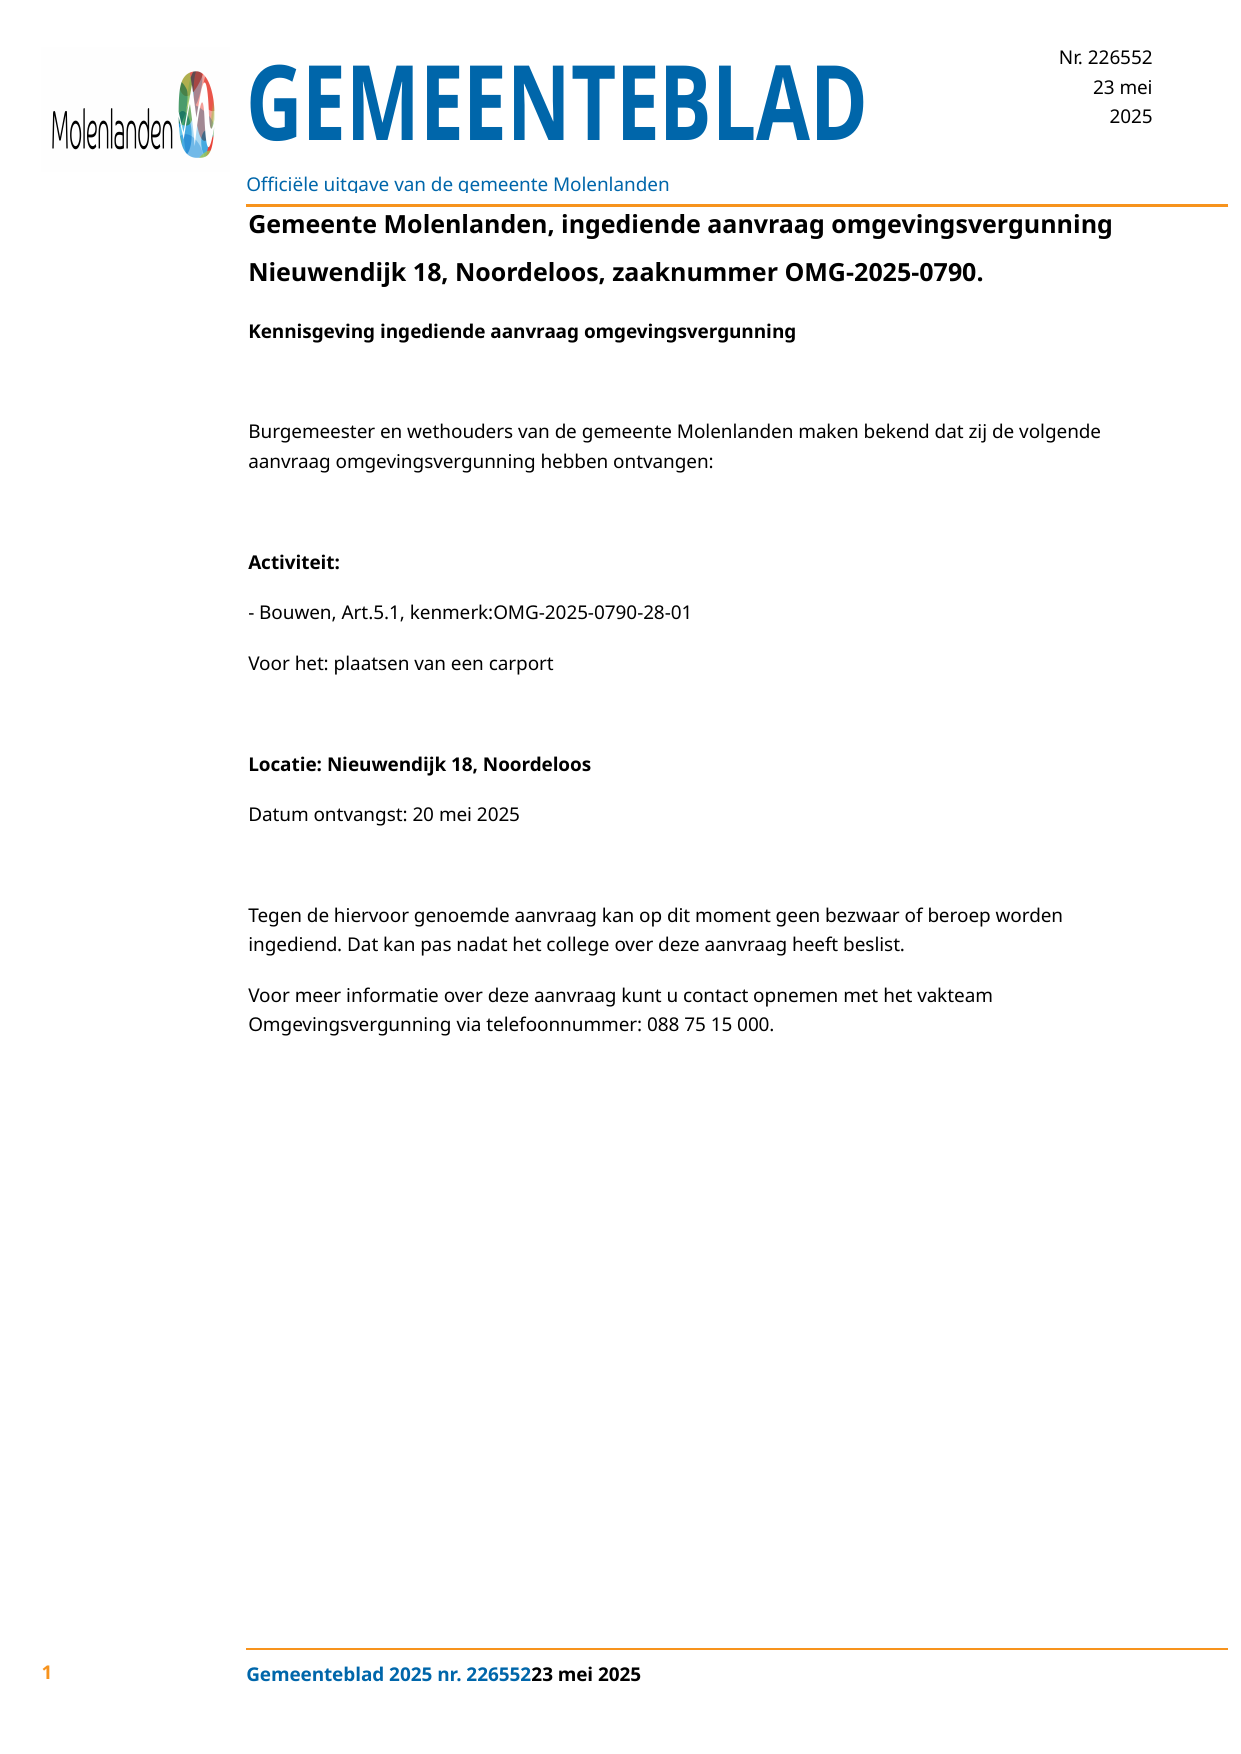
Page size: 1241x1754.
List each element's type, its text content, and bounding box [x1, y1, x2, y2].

text Activiteit: [248, 549, 1152, 575]
text Kennisgeving ingediende aanvraag omgevingsvergunning [248, 318, 1152, 344]
text Tegen de hiervoor genoemde aanvraag kan op dit moment geen bezwaar of beroep worden ingediend. Dat kan pas nadat het college over deze aanvraag heeft beslist. [248, 902, 1152, 957]
picture [41, 47, 231, 172]
text Gemeente Molenlanden, ingediende aanvraag omgevingsvergunning Nieuwendijk 18, Noordeloos, zaaknummer OMG-2025-0790. [248, 207, 1152, 288]
text Burgemeester en wethouders van de gemeente Molenlanden maken bekend dat zij de volgende aanvraag omgevingsvergunning hebben ontvangen: [248, 419, 1152, 474]
text - Bouwen, Art.5.1, kenmerk:OMG-2025-0790-28-01 [248, 599, 1152, 625]
text Datum ontvangst: 20 mei 2025 [248, 801, 1152, 827]
text Voor meer informatie over deze aanvraag kunt u contact opnemen met het vakteam Omgevingsvergunning via telefoonnummer: 088 75 15 000. [248, 982, 1152, 1037]
text Voor het: plaatsen van een carport [248, 650, 1152, 676]
text Locatie: Nieuwendijk 18, Noordeloos [248, 751, 1152, 777]
